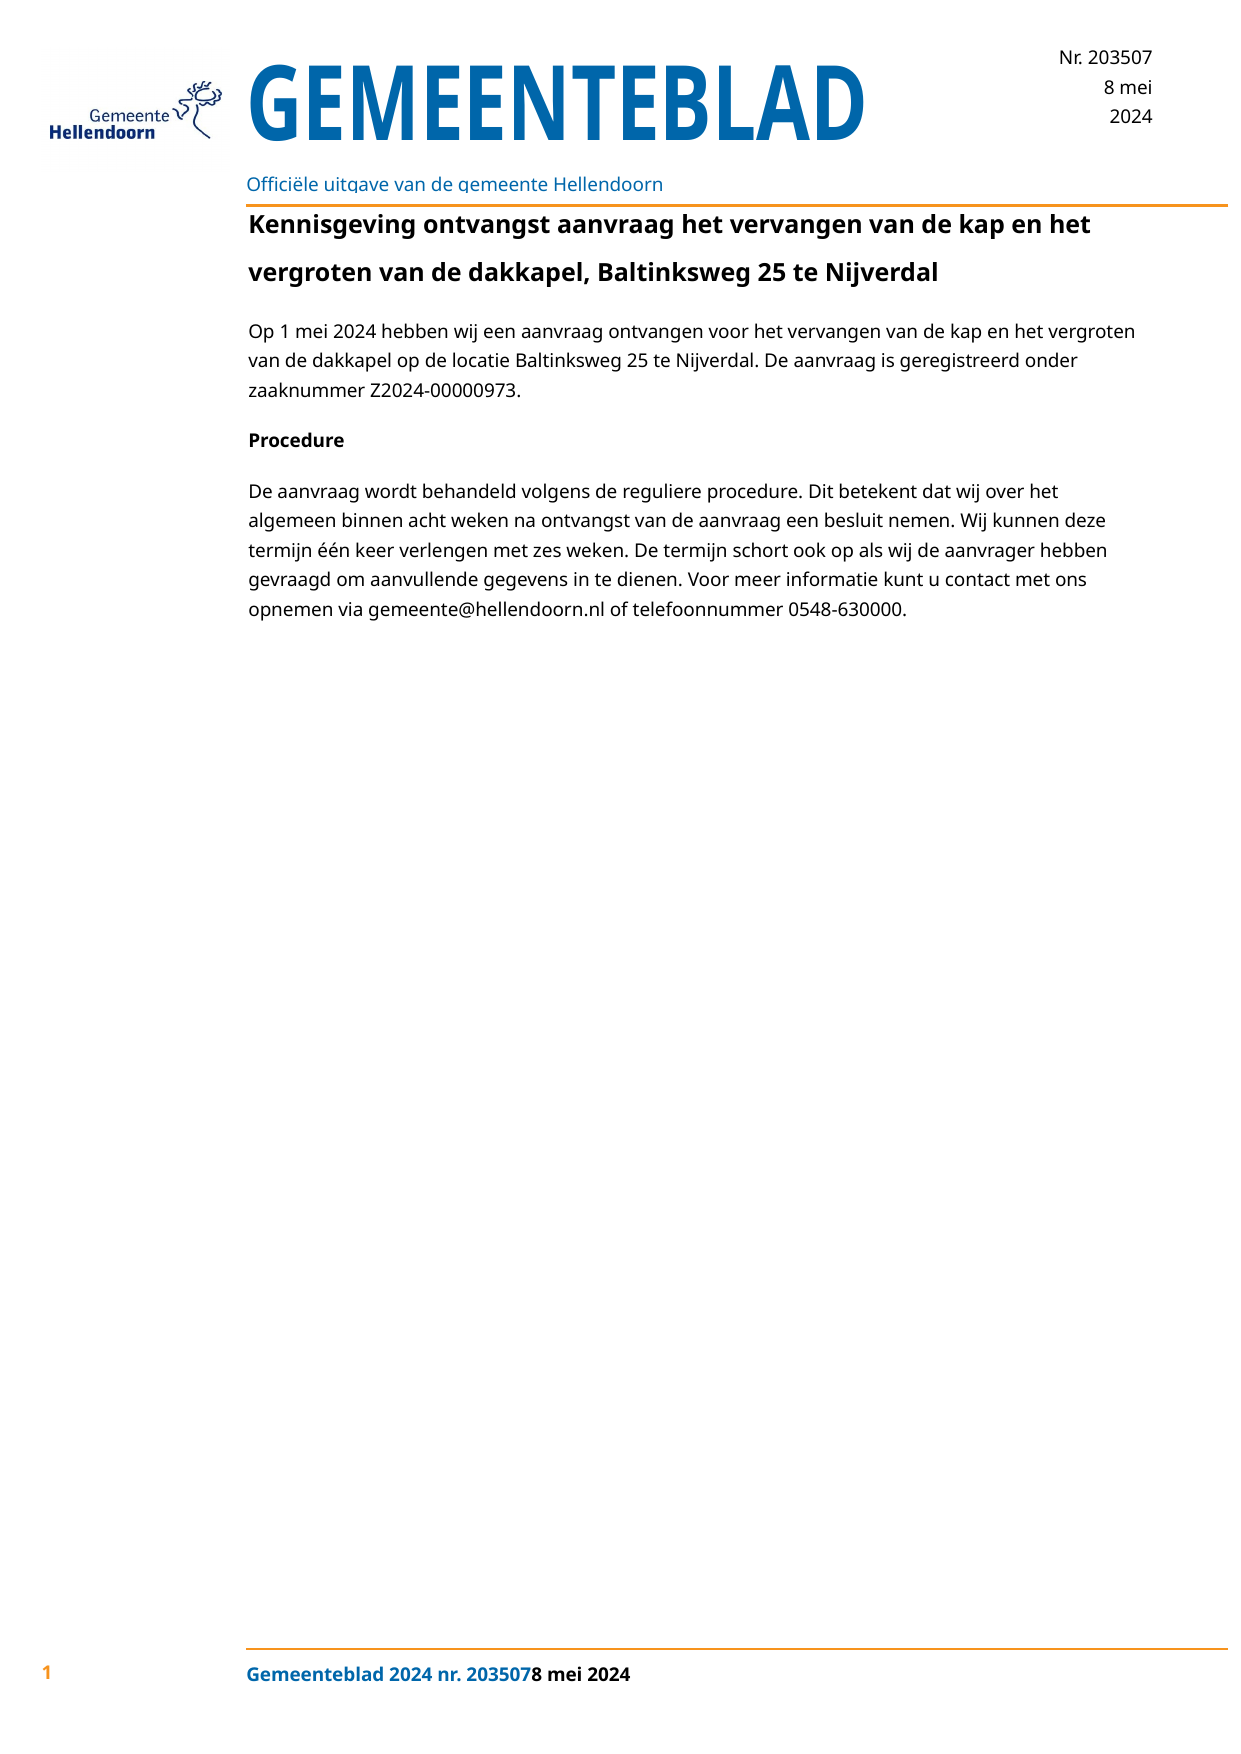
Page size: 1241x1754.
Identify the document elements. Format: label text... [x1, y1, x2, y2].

text Kennisgeving ontvangst aanvraag het vervangen van de kap en het vergroten van de dakkapel, Baltinksweg 25 te Nijverdal [248, 207, 1152, 288]
picture [41, 47, 231, 172]
text Procedure [248, 427, 1152, 453]
text De aanvraag wordt behandeld volgens de reguliere procedure. Dit betekent dat wij over het algemeen binnen acht weken na ontvangst van de aanvraag een besluit nemen. Wij kunnen deze termijn één keer verlengen met zes weken. De termijn schort ook op als wij de aanvrager hebben gevraagd om aanvullende gegevens in te dienen. Voor meer informatie kunt u contact met ons opnemen via gemeente@hellendoorn.nl of telefoonnummer 0548-630000. [248, 478, 1152, 622]
text Op 1 mei 2024 hebben wij een aanvraag ontvangen voor het vervangen van de kap en het vergroten van de dakkapel op de locatie Baltinksweg 25 te Nijverdal. De aanvraag is geregistreerd onder zaaknummer Z2024-00000973. [248, 318, 1152, 403]
